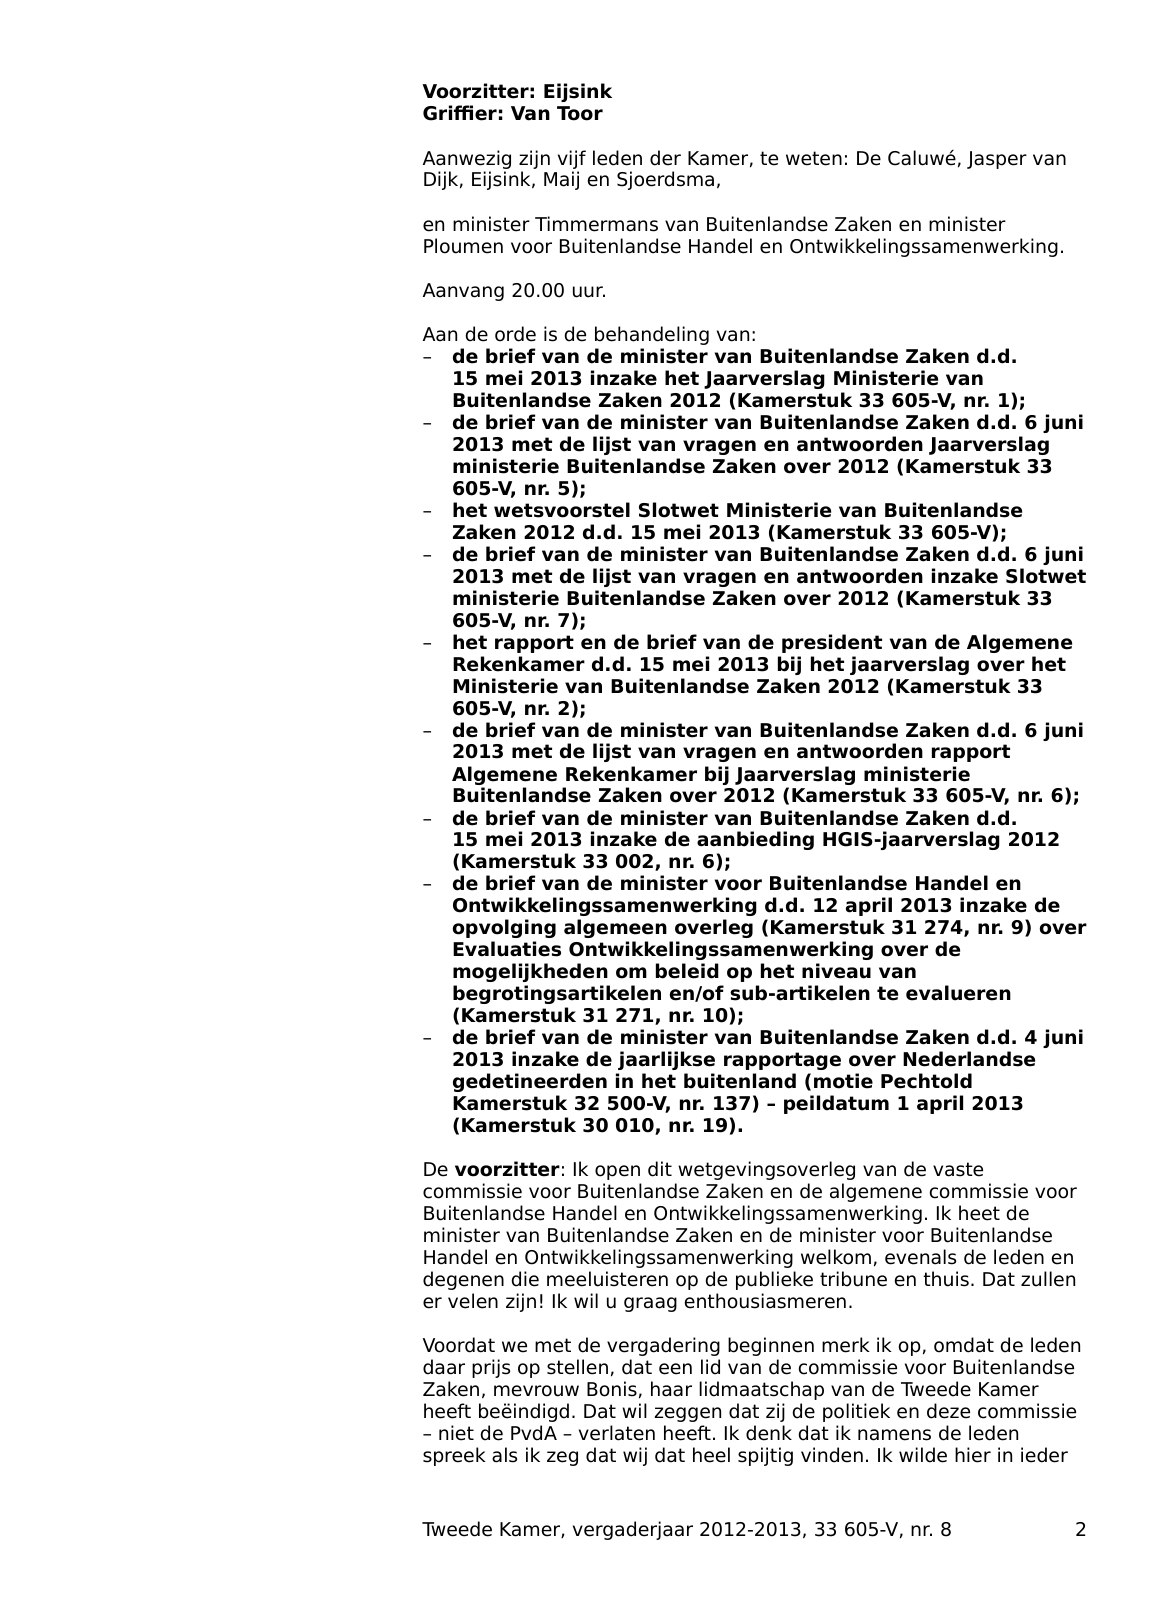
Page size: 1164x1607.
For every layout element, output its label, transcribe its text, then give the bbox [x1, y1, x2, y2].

text – de brief van de minister voor Buitenlandse Handel en Ontwikkelingssamenwerking d.d. 12 april 2013 inzake de opvolging algemeen overleg (Kamerstuk 31 274, nr. 9) over Evaluaties Ontwikkelingssamenwerking over de mogelijkheden om beleid op het niveau van begrotingsartikelen en/of sub-artikelen te evalueren (Kamerstuk 31 271, nr. 10); [422, 873, 1087, 1027]
text – de brief van de minister van Buitenlandse Zaken d.d. 4 juni 2013 inzake de jaarlijkse rapportage over Nederlandse gedetineerden in het buitenland (motie Pechtold Kamerstuk 32 500-V, nr. 137) – peildatum 1 april 2013 (Kamerstuk 30 010, nr. 19). [422, 1027, 1087, 1137]
text – het wetsvoorstel Slotwet Ministerie van Buitenlandse Zaken 2012 d.d. 15 mei 2013 (Kamerstuk 33 605-V); [422, 500, 1087, 544]
text – de brief van de minister van Buitenlandse Zaken d.d. 6 juni 2013 met de lijst van vragen en antwoorden rapport Algemene Rekenkamer bij Jaarverslag ministerie Buitenlandse Zaken over 2012 (Kamerstuk 33 605-V, nr. 6); [422, 719, 1087, 807]
text – de brief van de minister van Buitenlandse Zaken d.d. 6 juni 2013 met de lijst van vragen en antwoorden Jaarverslag ministerie Buitenlandse Zaken over 2012 (Kamerstuk 33 605-V, nr. 5); [422, 412, 1087, 500]
text Voorzitter: Eijsink [422, 81, 1087, 103]
text en minister Timmermans van Buitenlandse Zaken en minister Ploumen voor Buitenlandse Handel en Ontwikkelingssamenwerking. [422, 213, 1087, 257]
text Griffier: Van Toor [422, 103, 1087, 125]
text Aanvang 20.00 uur. [422, 280, 1087, 302]
text – het rapport en de brief van de president van de Algemene Rekenkamer d.d. 15 mei 2013 bij het jaarverslag over het Ministerie van Buitenlandse Zaken 2012 (Kamerstuk 33 605-V, nr. 2); [422, 632, 1087, 719]
text – de brief van de minister van Buitenlandse Zaken d.d. 15 mei 2013 inzake het Jaarverslag Ministerie van Buitenlandse Zaken 2012 (Kamerstuk 33 605-V, nr. 1); [422, 346, 1087, 412]
text De voorzitter: Ik open dit wetgevingsoverleg van de vaste commissie voor Buitenlandse Zaken en de algemene commissie voor Buitenlandse Handel en Ontwikkelingssamenwerking. Ik heet de minister van Buitenlandse Zaken en de minister voor Buitenlandse Handel en Ontwikkelingssamenwerking welkom, evenals de leden en degenen die meeluisteren op de publieke tribune en thuis. Dat zullen er velen zijn! Ik wil u graag enthousiasmeren. [422, 1159, 1087, 1313]
text Aan de orde is de behandeling van: [422, 324, 1087, 346]
text Voordat we met de vergadering beginnen merk ik op, omdat de leden daar prijs op stellen, dat een lid van de commissie voor Buitenlandse Zaken, mevrouw Bonis, haar lidmaatschap van de Tweede Kamer heeft beëindigd. Dat wil zeggen dat zij de politiek en deze commissie – niet de PvdA – verlaten heeft. Ik denk dat ik namens de leden spreek als ik zeg dat wij dat heel spijtig vinden. Ik wilde hier in ieder [422, 1335, 1087, 1467]
text – de brief van de minister van Buitenlandse Zaken d.d. 15 mei 2013 inzake de aanbieding HGIS-jaarverslag 2012 (Kamerstuk 33 002, nr. 6); [422, 807, 1087, 873]
text – de brief van de minister van Buitenlandse Zaken d.d. 6 juni 2013 met de lijst van vragen en antwoorden inzake Slotwet ministerie Buitenlandse Zaken over 2012 (Kamerstuk 33 605-V, nr. 7); [422, 544, 1087, 632]
text Aanwezig zijn vijf leden der Kamer, te weten: De Caluwé, Jasper van Dijk, Eijsink, Maij en Sjoerdsma, [422, 147, 1087, 191]
